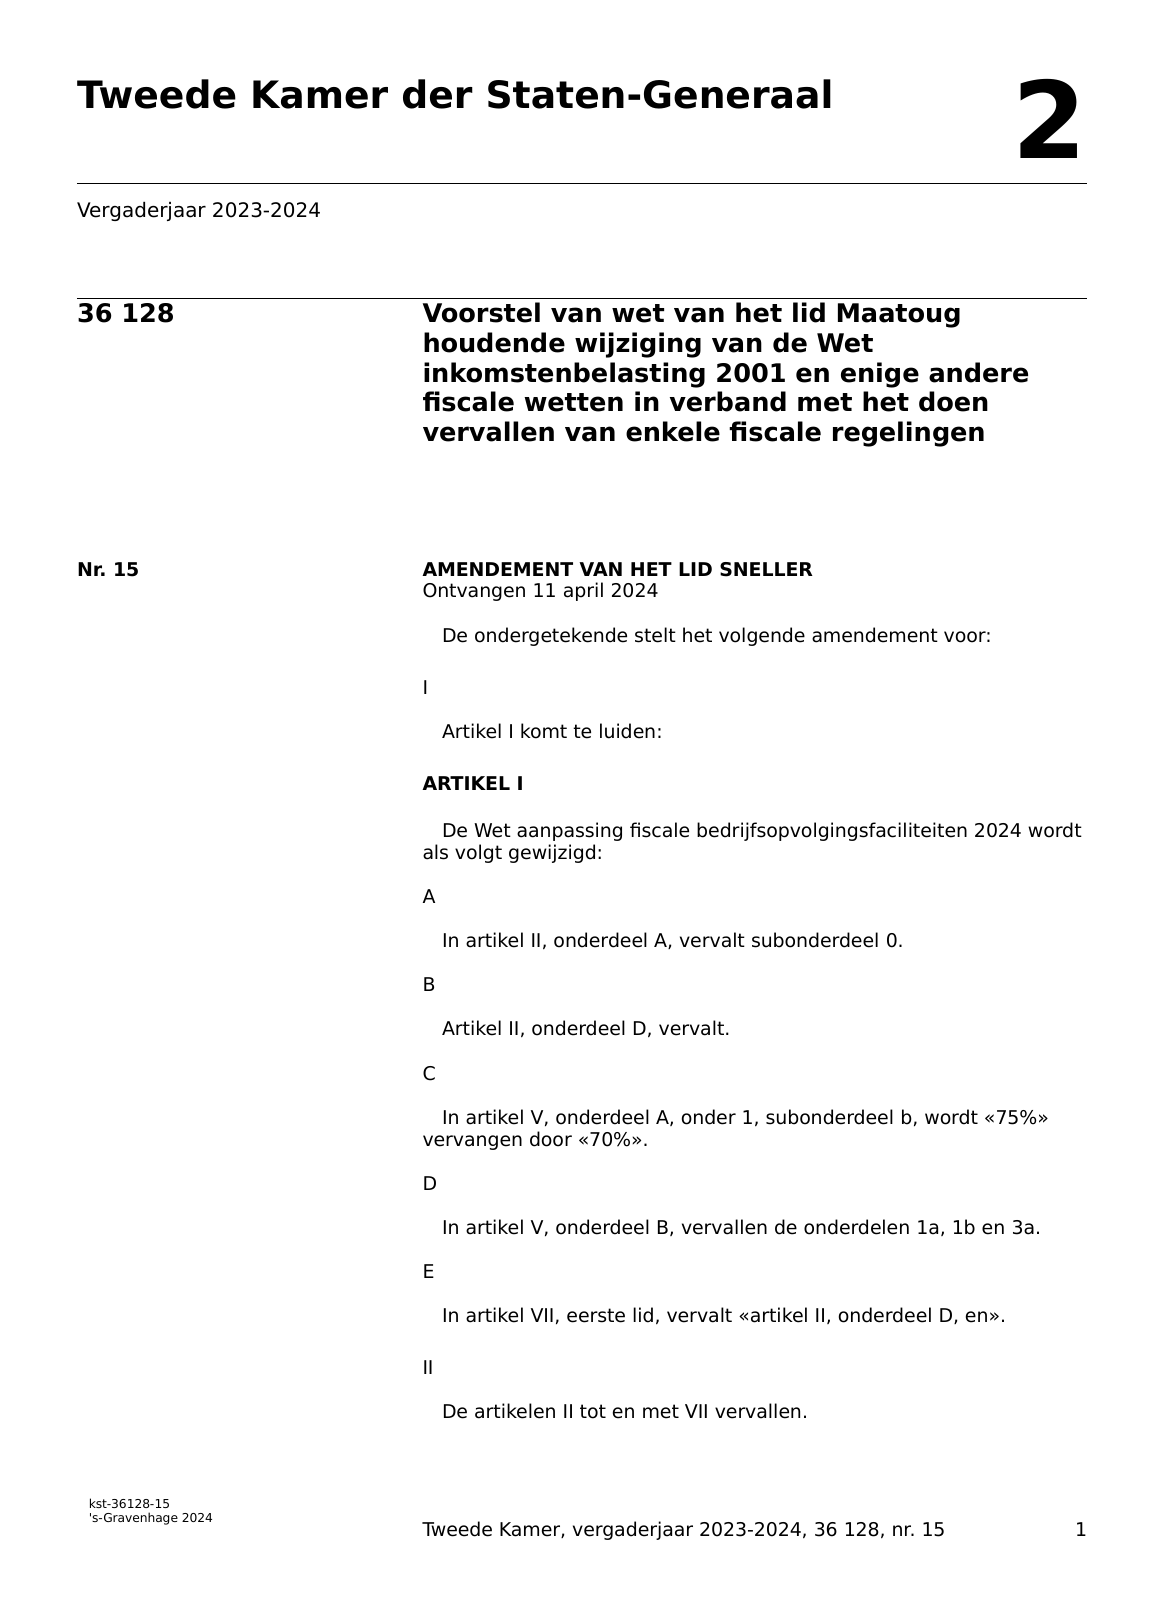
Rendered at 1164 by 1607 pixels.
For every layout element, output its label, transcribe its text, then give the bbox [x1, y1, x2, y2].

subtitle Nr. 15 AMENDEMENT VAN HET LID SNELLER [77, 558, 1087, 580]
text 's-Gravenhage 2024 [88, 1511, 323, 1525]
subtitle 36 128 Voorstel van wet van het lid Maatoug houdende wijziging van de Wet inkomstenbelasting 2001 en enige andere fiscale wetten in verband met het doen vervallen van enkele fiscale regelingen [77, 299, 1087, 447]
text Artikel II, onderdeel D, vervalt. [422, 1018, 1087, 1040]
subtitle II [422, 1357, 1087, 1379]
text In artikel V, onderdeel B, vervallen de onderdelen 1a, 1b en 3a. [422, 1217, 1087, 1239]
text De ondergetekende stelt het volgende amendement voor: [422, 624, 1087, 647]
table_cell Vergaderjaar 2023-2024 [77, 184, 1087, 298]
text D [422, 1173, 1087, 1195]
text Ontvangen 11 april 2024 [422, 580, 1087, 602]
text B [422, 974, 1087, 996]
table_header Tweede Kamer der Staten-Generaal [77, 59, 886, 183]
text In artikel V, onderdeel A, onder 1, subonderdeel b, wordt «75%» vervangen door «70%». [422, 1107, 1087, 1151]
subtitle I [422, 677, 1087, 698]
text De Wet aanpassing fiscale bedrijfsopvolgingsfaciliteiten 2024 wordt als volgt gewijzigd: [422, 820, 1087, 864]
text E [422, 1261, 1087, 1283]
text kst-36128-15 [88, 1497, 323, 1511]
text C [422, 1062, 1087, 1084]
subtitle ARTIKEL I [422, 773, 1087, 795]
table_header 2 [886, 59, 1087, 183]
text De artikelen II tot en met VII vervallen. [422, 1401, 1087, 1423]
text In artikel VII, eerste lid, vervalt «artikel II, onderdeel D, en». [422, 1305, 1087, 1327]
text In artikel II, onderdeel A, vervalt subonderdeel 0. [422, 930, 1087, 952]
text Artikel I komt te luiden: [422, 721, 1087, 743]
text A [422, 886, 1087, 908]
